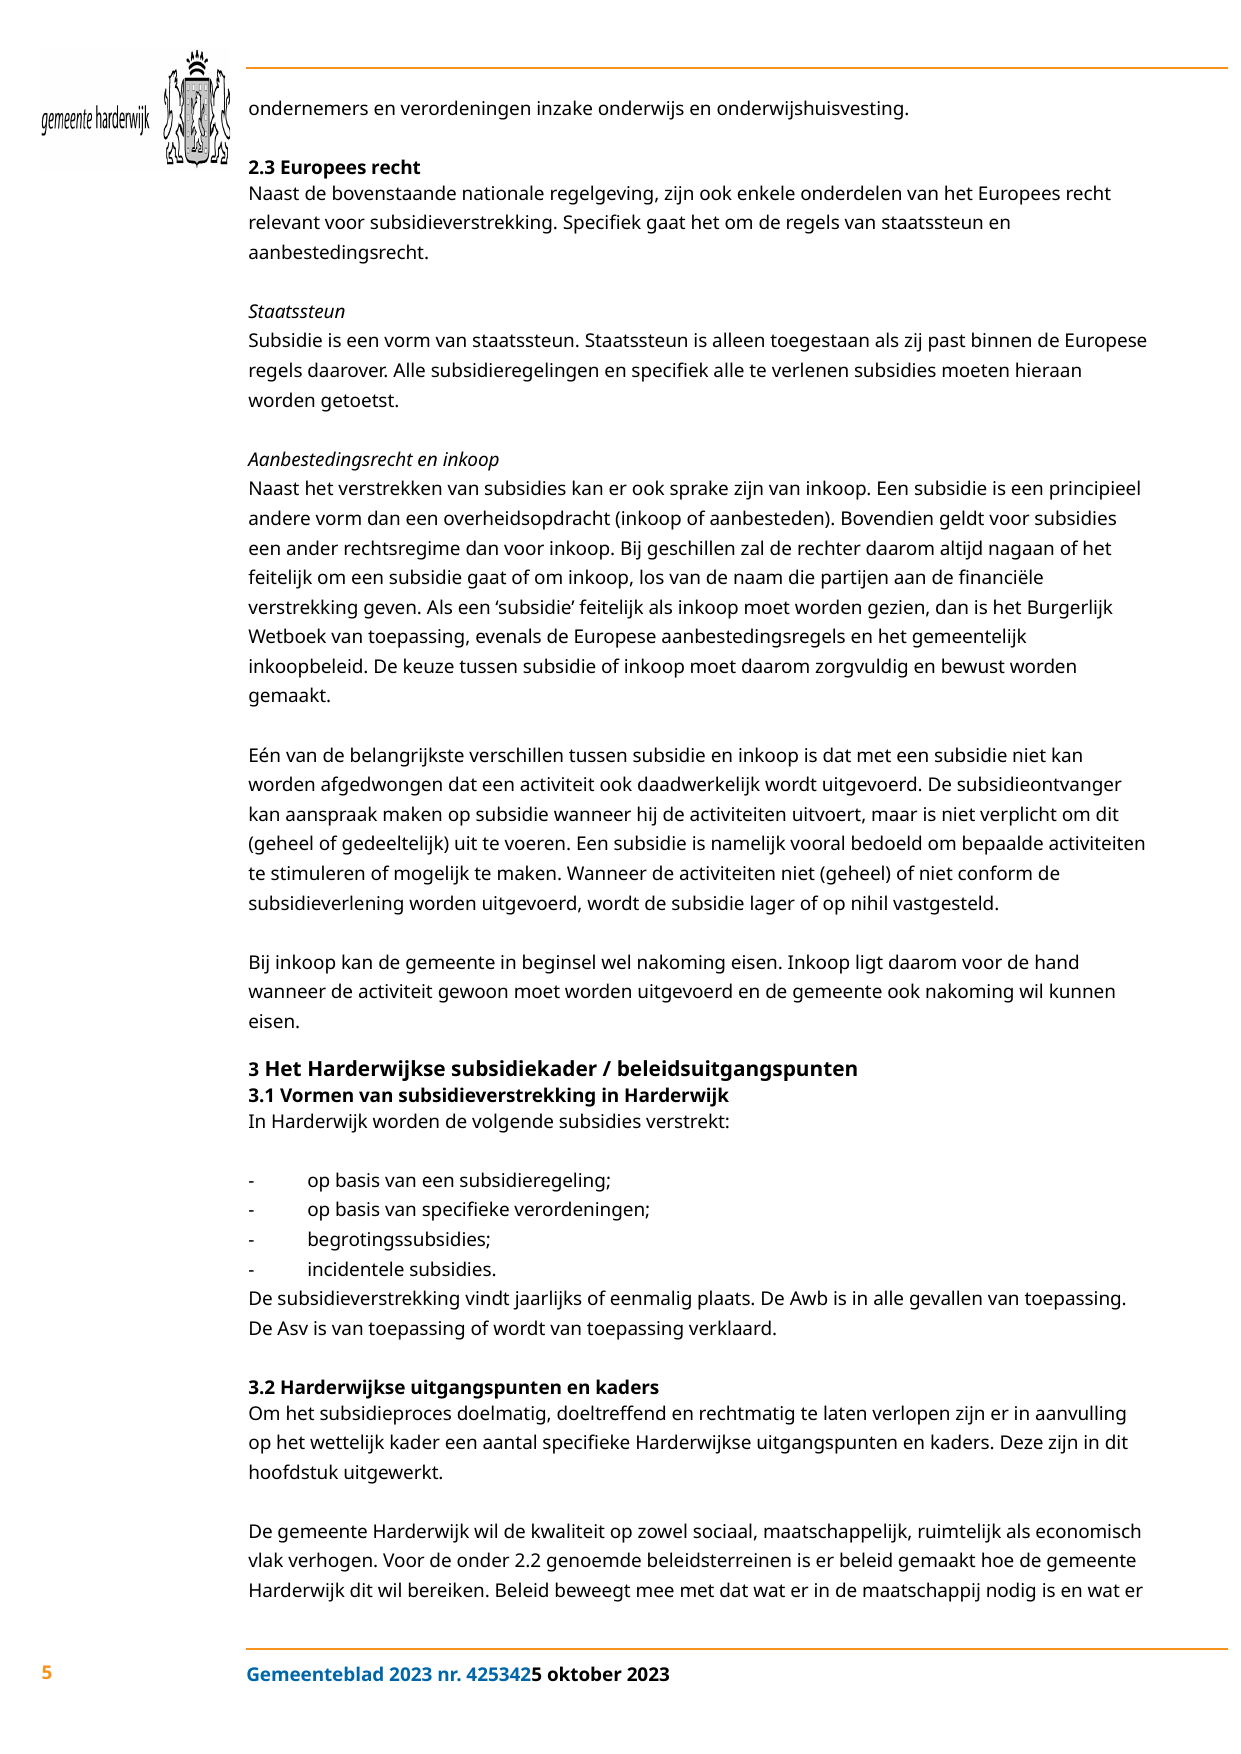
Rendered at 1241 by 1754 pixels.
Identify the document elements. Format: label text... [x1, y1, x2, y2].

text 3.2 Harderwijkse uitgangspunten en kaders [248, 1374, 1152, 1400]
text In Harderwijk worden de volgende subsidies verstrekt: [248, 1108, 1152, 1133]
text Staatssteun [248, 298, 1152, 324]
text 2.3 Europees recht [248, 154, 1152, 180]
text ondernemers en verordeningen inzake onderwijs en onderwijshuisvesting. [248, 95, 1152, 121]
list op basis van specifieke verordeningen; [248, 1197, 1152, 1222]
list begrotingssubsidies; [248, 1226, 1152, 1252]
text De subsidieverstrekking vindt jaarlijks of eenmalig plaats. De Awb is in alle gevallen van toepassing. De Asv is van toepassing of wordt van toepassing verklaard. [248, 1285, 1152, 1341]
list incidentele subsidies. [248, 1256, 1152, 1281]
text 3.1 Vormen van subsidieverstrekking in Harderwijk [248, 1082, 1152, 1108]
text De gemeente Harderwijk wil de kwaliteit op zowel sociaal, maatschappelijk, ruimtelijk als economisch vlak verhogen. Voor de onder 2.2 genoemde beleidsterreinen is er beleid gemaakt hoe de gemeente Harderwijk dit wil bereiken. Beleid beweegt mee met dat wat er in de maatschappij nodig is en wat er [248, 1518, 1152, 1603]
text Naast de bovenstaande nationale regelgeving, zijn ook enkele onderdelen van het Europees recht relevant voor subsidieverstrekking. Specifiek gaat het om de regels van staatssteun en aanbestedingsrecht. [248, 180, 1152, 264]
picture [41, 47, 231, 172]
text Naast het verstrekken van subsidies kan er ook sprake zijn van inkoop. Een subsidie is een principieel andere vorm dan een overheidsopdracht (inkoop of aanbesteden). Bovendien geldt voor subsidies een ander rechtsregime dan voor inkoop. Bij geschillen zal de rechter daarom altijd nagaan of het feitelijk om een subsidie gaat of om inkoop, los van de naam die partijen aan de financiële verstrekking geven. Als een ‘subsidie’ feitelijk als inkoop moet worden gezien, dan is het Burgerlijk Wetboek van toepassing, evenals de Europese aanbestedingsregels en het gemeentelijk inkoopbeleid. De keuze tussen subsidie of inkoop moet daarom zorgvuldig en bewust worden gemaakt. [248, 476, 1152, 708]
text Om het subsidieproces doelmatig, doeltreffend en rechtmatig te laten verlopen zijn er in aanvulling op het wettelijk kader een aantal specifieke Harderwijkse uitgangspunten en kaders. Deze zijn in dit hoofdstuk uitgewerkt. [248, 1400, 1152, 1485]
text Eén van de belangrijkste verschillen tussen subsidie en inkoop is dat met een subsidie niet kan worden afgedwongen dat een activiteit ook daadwerkelijk wordt uitgevoerd. De subsidieontvanger kan aanspraak maken op subsidie wanneer hij de activiteiten uitvoert, maar is niet verplicht om dit (geheel of gedeeltelijk) uit te voeren. Een subsidie is namelijk vooral bedoeld om bepaalde activiteiten te stimuleren of mogelijk te maken. Wanneer de activiteiten niet (geheel) of niet conform de subsidieverlening worden uitgevoerd, wordt de subsidie lager of op nihil vastgesteld. [248, 742, 1152, 915]
text Aanbestedingsrecht en inkoop [248, 446, 1152, 472]
text 3 Het Harderwijkse subsidiekader / beleidsuitgangspunten [248, 1054, 1152, 1082]
text Subsidie is een vorm van staatssteun. Staatssteun is alleen toegestaan als zij past binnen de Europese regels daarover. Alle subsidieregelingen en specifiek alle te verlenen subsidies moeten hieraan worden getoetst. [248, 328, 1152, 412]
list op basis van een subsidieregeling; [248, 1167, 1152, 1193]
text Bij inkoop kan de gemeente in beginsel wel nakoming eisen. Inkoop ligt daarom voor de hand wanneer de activiteit gewoon moet worden uitgevoerd en de gemeente ook nakoming wil kunnen eisen. [248, 949, 1152, 1034]
